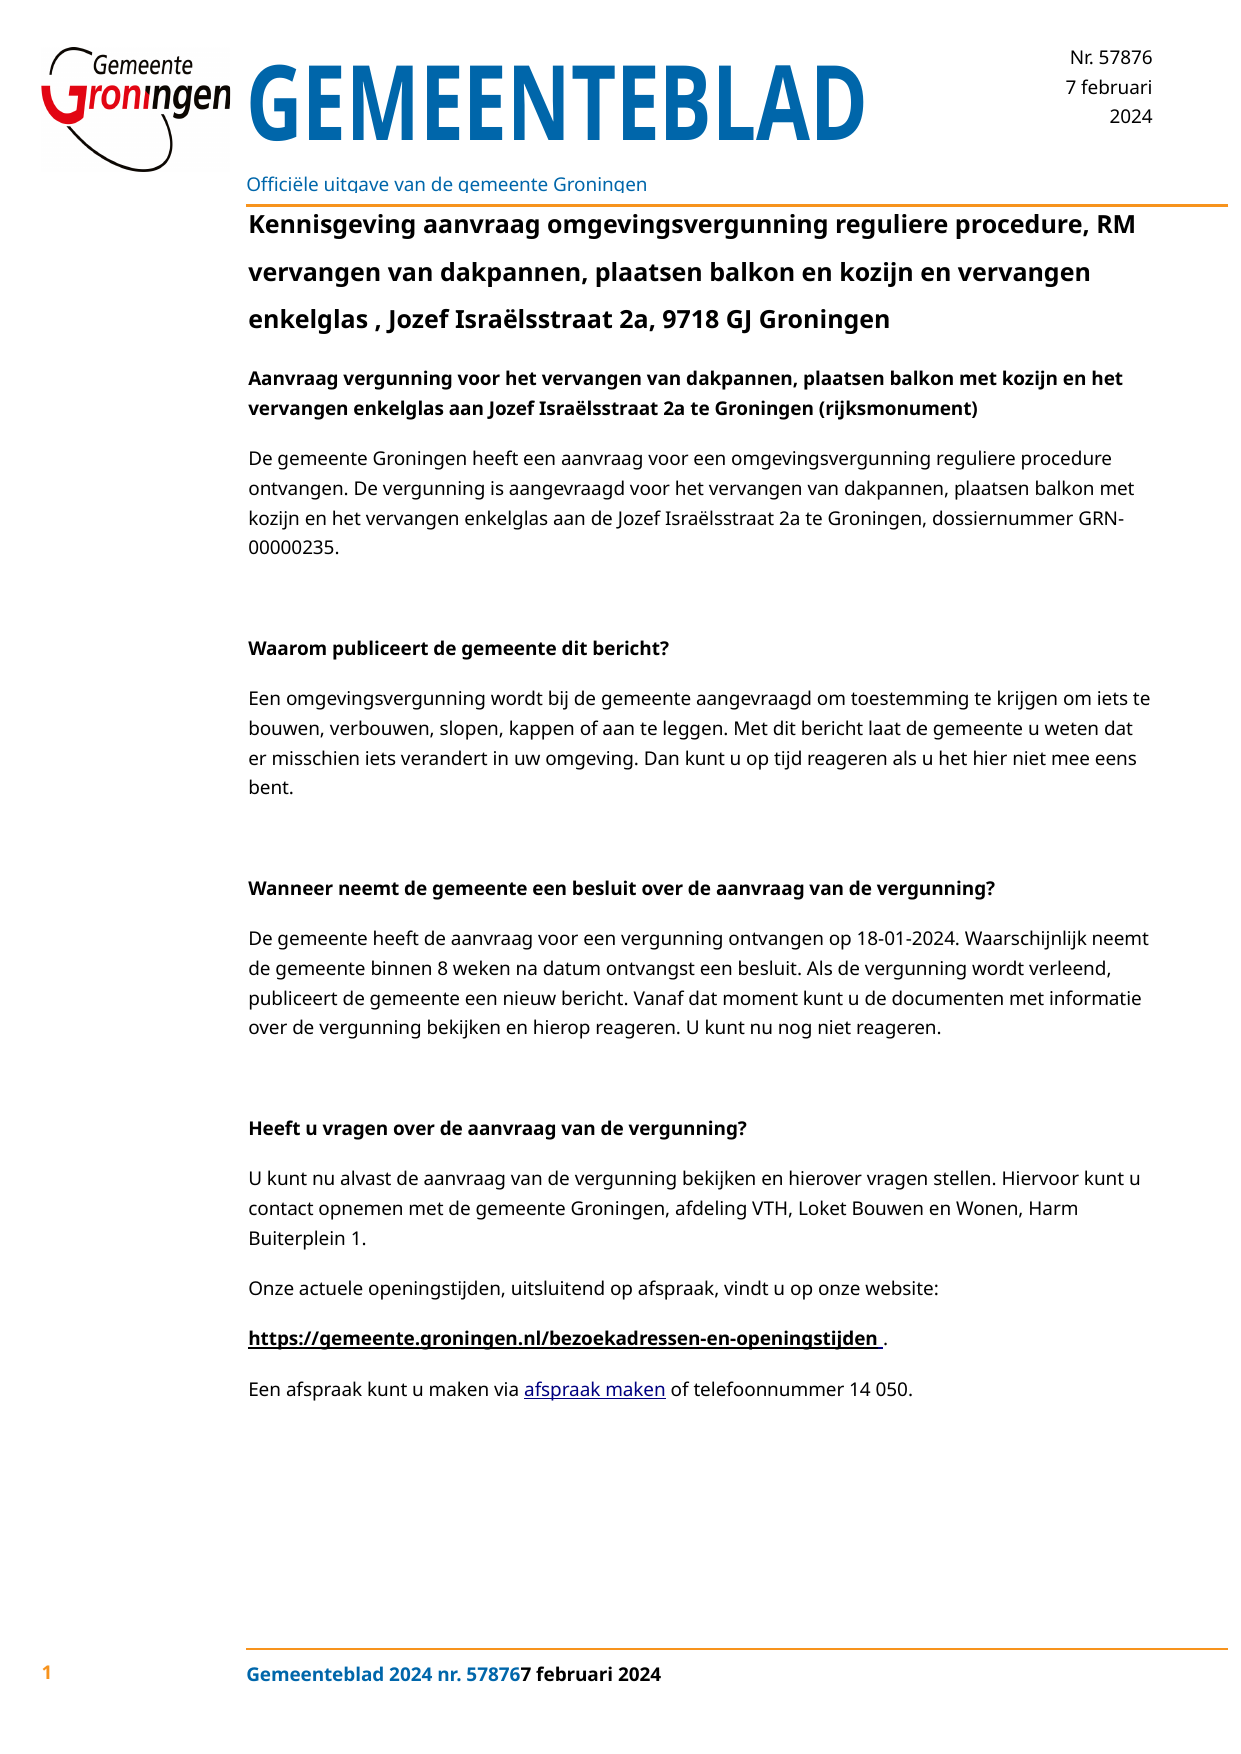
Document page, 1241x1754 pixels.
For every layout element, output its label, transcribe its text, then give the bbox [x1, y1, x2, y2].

picture [41, 47, 231, 172]
text U kunt nu alvast de aanvraag van de vergunning bekijken en hierover vragen stellen. Hiervoor kunt u contact opnemen met de gemeente Groningen, afdeling VTH, Loket Bouwen en Wonen, Harm Buiterplein 1. [248, 1166, 1152, 1250]
text De gemeente heeft de aanvraag voor een vergunning ontvangen op 18-01-2024. Waarschijnlijk neemt de gemeente binnen 8 weken na datum ontvangst een besluit. Als de vergunning wordt verleend, publiceert de gemeente een nieuw bericht. Vanaf dat moment kunt u de documenten met informatie over de vergunning bekijken en hierop reageren. U kunt nu nog niet reageren. [248, 926, 1152, 1040]
text Een omgevingsvergunning wordt bij de gemeente aangevraagd om toestemming te krijgen om iets te bouwen, verbouwen, slopen, kappen of aan te leggen. Met dit bericht laat de gemeente u weten dat er misschien iets verandert in uw omgeving. Dan kunt u op tijd reageren als u het hier niet mee eens bent. [248, 686, 1152, 800]
text Heeft u vragen over de aanvraag van de vergunning? [248, 1115, 1152, 1141]
text https://gemeente.groningen.nl/bezoekadressen-en-openingstijden . [248, 1326, 1152, 1351]
text Kennisgeving aanvraag omgevingsvergunning reguliere procedure, RM vervangen van dakpannen, plaatsen balkon en kozijn en vervangen enkelglas , Jozef Israëlsstraat 2a, 9718 GJ Groningen [248, 207, 1152, 336]
text Wanneer neemt de gemeente een besluit over de aanvraag van de vergunning? [248, 875, 1152, 901]
text De gemeente Groningen heeft een aanvraag voor een omgevingsvergunning reguliere procedure ontvangen. De vergunning is aangevraagd voor het vervangen van dakpannen, plaatsen balkon met kozijn en het vervangen enkelglas aan de Jozef Israëlsstraat 2a te Groningen, dossiernummer GRN-00000235. [248, 446, 1152, 560]
text Een afspraak kunt u maken via afspraak maken of telefoonnummer 14 050. [248, 1376, 1152, 1402]
text Aanvraag vergunning voor het vervangen van dakpannen, plaatsen balkon met kozijn en het vervangen enkelglas aan Jozef Israëlsstraat 2a te Groningen (rijksmonument) [248, 366, 1152, 421]
text Waarom publiceert de gemeente dit bericht? [248, 635, 1152, 661]
text Onze actuele openingstijden, uitsluitend op afspraak, vindt u op onze website: [248, 1275, 1152, 1301]
